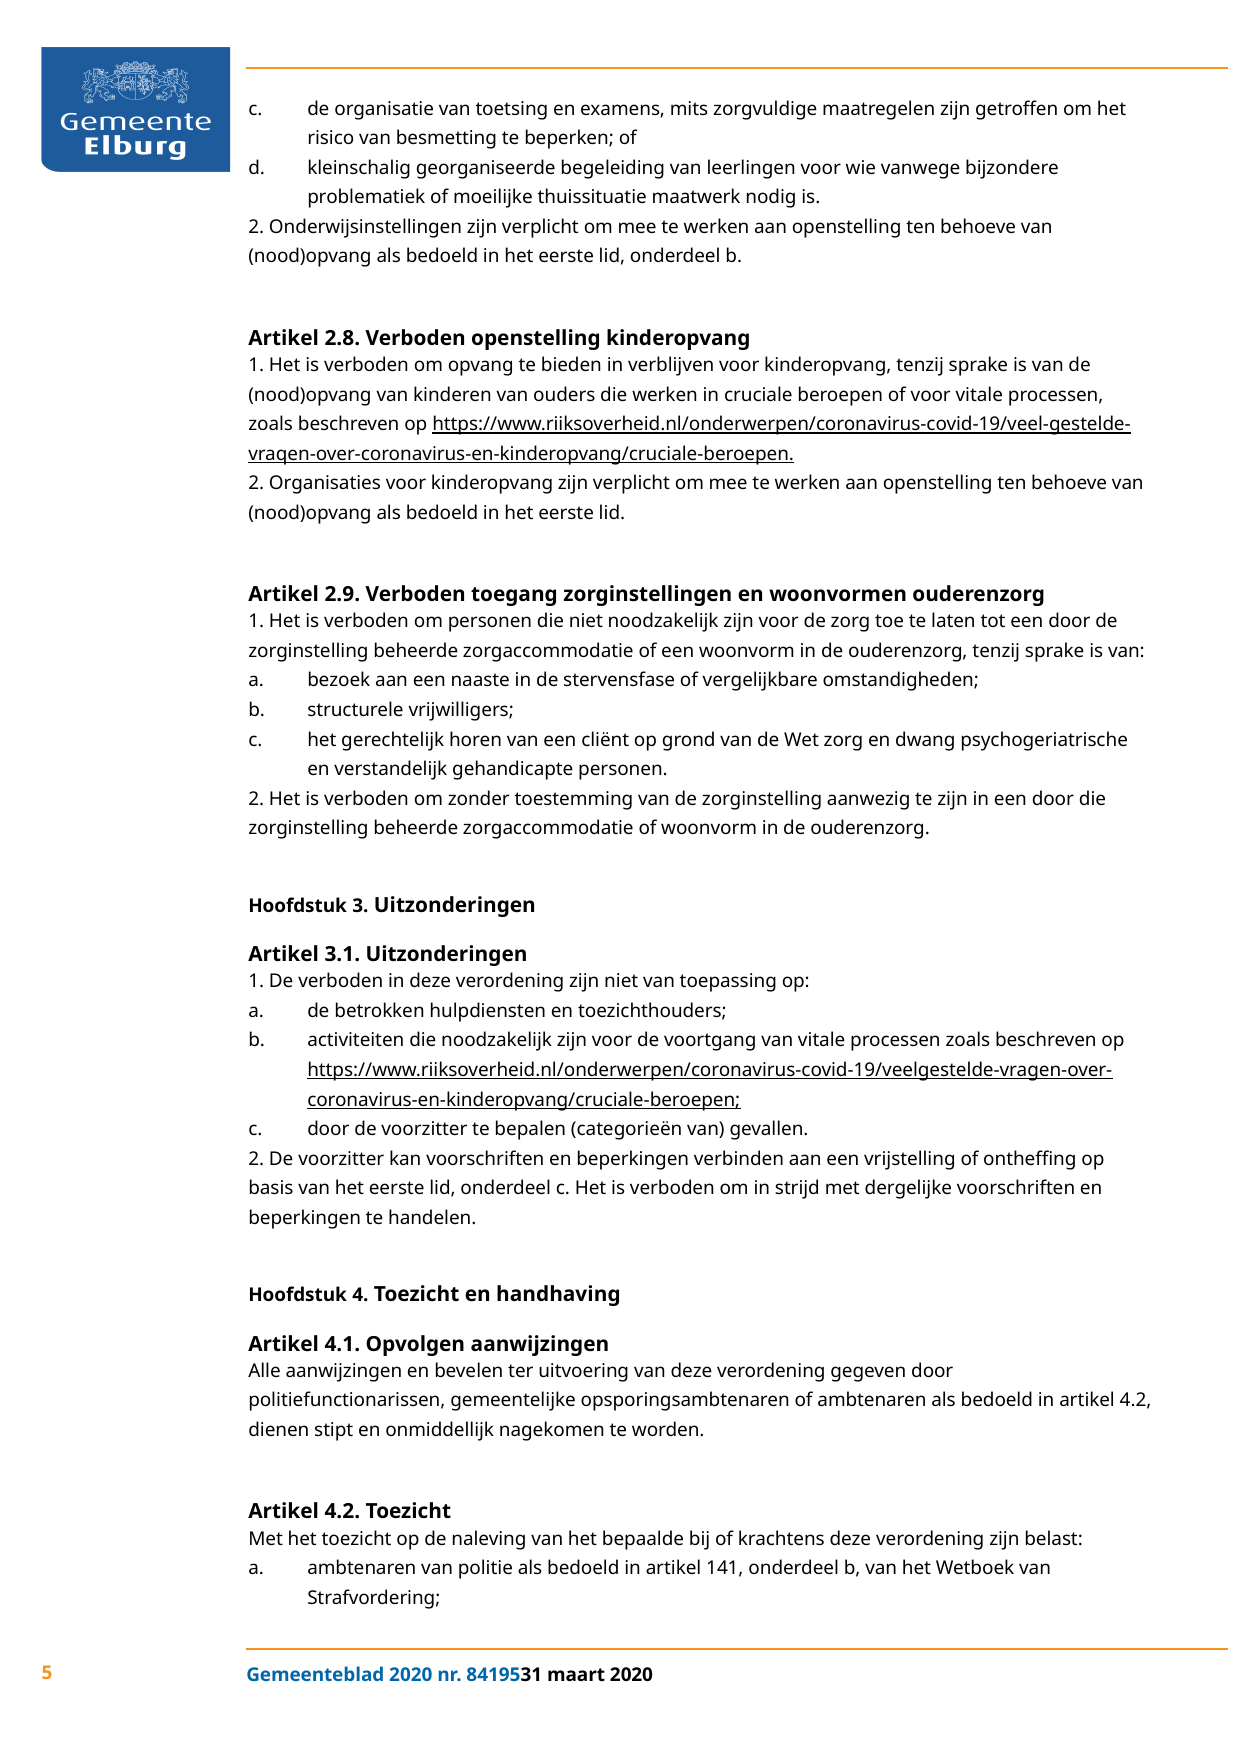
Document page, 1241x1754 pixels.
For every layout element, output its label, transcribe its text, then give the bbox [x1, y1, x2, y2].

list bezoek aan een naaste in de stervensfase of vergelijkbare omstandigheden; [248, 667, 1152, 692]
list de betrokken hulpdiensten en toezichthouders; [248, 997, 1152, 1023]
text 1. Het is verboden om opvang te bieden in verblijven voor kinderopvang, tenzij sprake is van de (nood)opvang van kinderen van ouders die werken in cruciale beroepen of voor vitale processen, zoals beschreven op https://www.riiksoverheid.nl/onderwerpen/coronavirus-covid-19/veel-gestelde-vraqen-over-coronavirus-en-kinderopvang/cruciale-beroepen. [248, 351, 1152, 466]
text Hoofdstuk 3. Uitzonderingen [248, 890, 1152, 918]
text Artikel 3.1. Uitzonderingen [248, 939, 1152, 967]
text 1. Het is verboden om personen die niet noodzakelijk zijn voor de zorg toe te laten tot een door de zorginstelling beheerde zorgaccommodatie of een woonvorm in de ouderenzorg, tenzij sprake is van: [248, 607, 1152, 663]
text Met het toezicht op de naleving van het bepaalde bij of krachtens deze verordening zijn belast: [248, 1525, 1152, 1550]
text 2. Organisaties voor kinderopvang zijn verplicht om mee te werken aan openstelling ten behoeve van (nood)opvang als bedoeld in het eerste lid. [248, 469, 1152, 525]
text 2. Onderwijsinstellingen zijn verplicht om mee te werken aan openstelling ten behoeve van (nood)opvang als bedoeld in het eerste lid, onderdeel b. [248, 213, 1152, 268]
text 1. De verboden in deze verordening zijn niet van toepassing op: [248, 967, 1152, 993]
text 2. Het is verboden om zonder toestemming van de zorginstelling aanwezig te zijn in een door die zorginstelling beheerde zorgaccommodatie of woonvorm in de ouderenzorg. [248, 785, 1152, 840]
list activiteiten die noodzakelijk zijn voor de voortgang van vitale processen zoals beschreven op https://www.riiksoverheid.nl/onderwerpen/coronavirus-covid-19/veelgestelde-vragen-over-coronavirus-en-kinderopvang/cruciale-beroepen; [248, 1027, 1152, 1112]
list kleinschalig georganiseerde begeleiding van leerlingen voor wie vanwege bijzondere problematiek of moeilijke thuissituatie maatwerk nodig is. [248, 154, 1152, 209]
list het gerechtelijk horen van een cliënt op grond van de Wet zorg en dwang psychogeriatrische en verstandelijk gehandicapte personen. [248, 726, 1152, 781]
list structurele vrijwilligers; [248, 696, 1152, 722]
text Artikel 2.9. Verboden toegang zorginstellingen en woonvormen ouderenzorg [248, 579, 1152, 607]
text Artikel 4.2. Toezicht [248, 1496, 1152, 1525]
text Artikel 4.1. Opvolgen aanwijzingen [248, 1329, 1152, 1357]
list ambtenaren van politie als bedoeld in artikel 141, onderdeel b, van het Wetboek van Strafvordering; [248, 1554, 1152, 1609]
picture [41, 47, 231, 172]
text 2. De voorzitter kan voorschriften en beperkingen verbinden aan een vrijstelling of ontheffing op basis van het eerste lid, onderdeel c. Het is verboden om in strijd met dergelijke voorschriften en beperkingen te handelen. [248, 1145, 1152, 1230]
text Alle aanwijzingen en bevelen ter uitvoering van deze verordening gegeven door politiefunctionarissen, gemeentelijke opsporingsambtenaren of ambtenaren als bedoeld in artikel 4.2, dienen stipt en onmiddellijk nagekomen te worden. [248, 1357, 1152, 1442]
list door de voorzitter te bepalen (categorieën van) gevallen. [248, 1115, 1152, 1141]
text Hoofdstuk 4. Toezicht en handhaving [248, 1279, 1152, 1308]
text Artikel 2.8. Verboden openstelling kinderopvang [248, 323, 1152, 351]
list de organisatie van toetsing en examens, mits zorgvuldige maatregelen zijn getroffen om het risico van besmetting te beperken; of [248, 95, 1152, 150]
